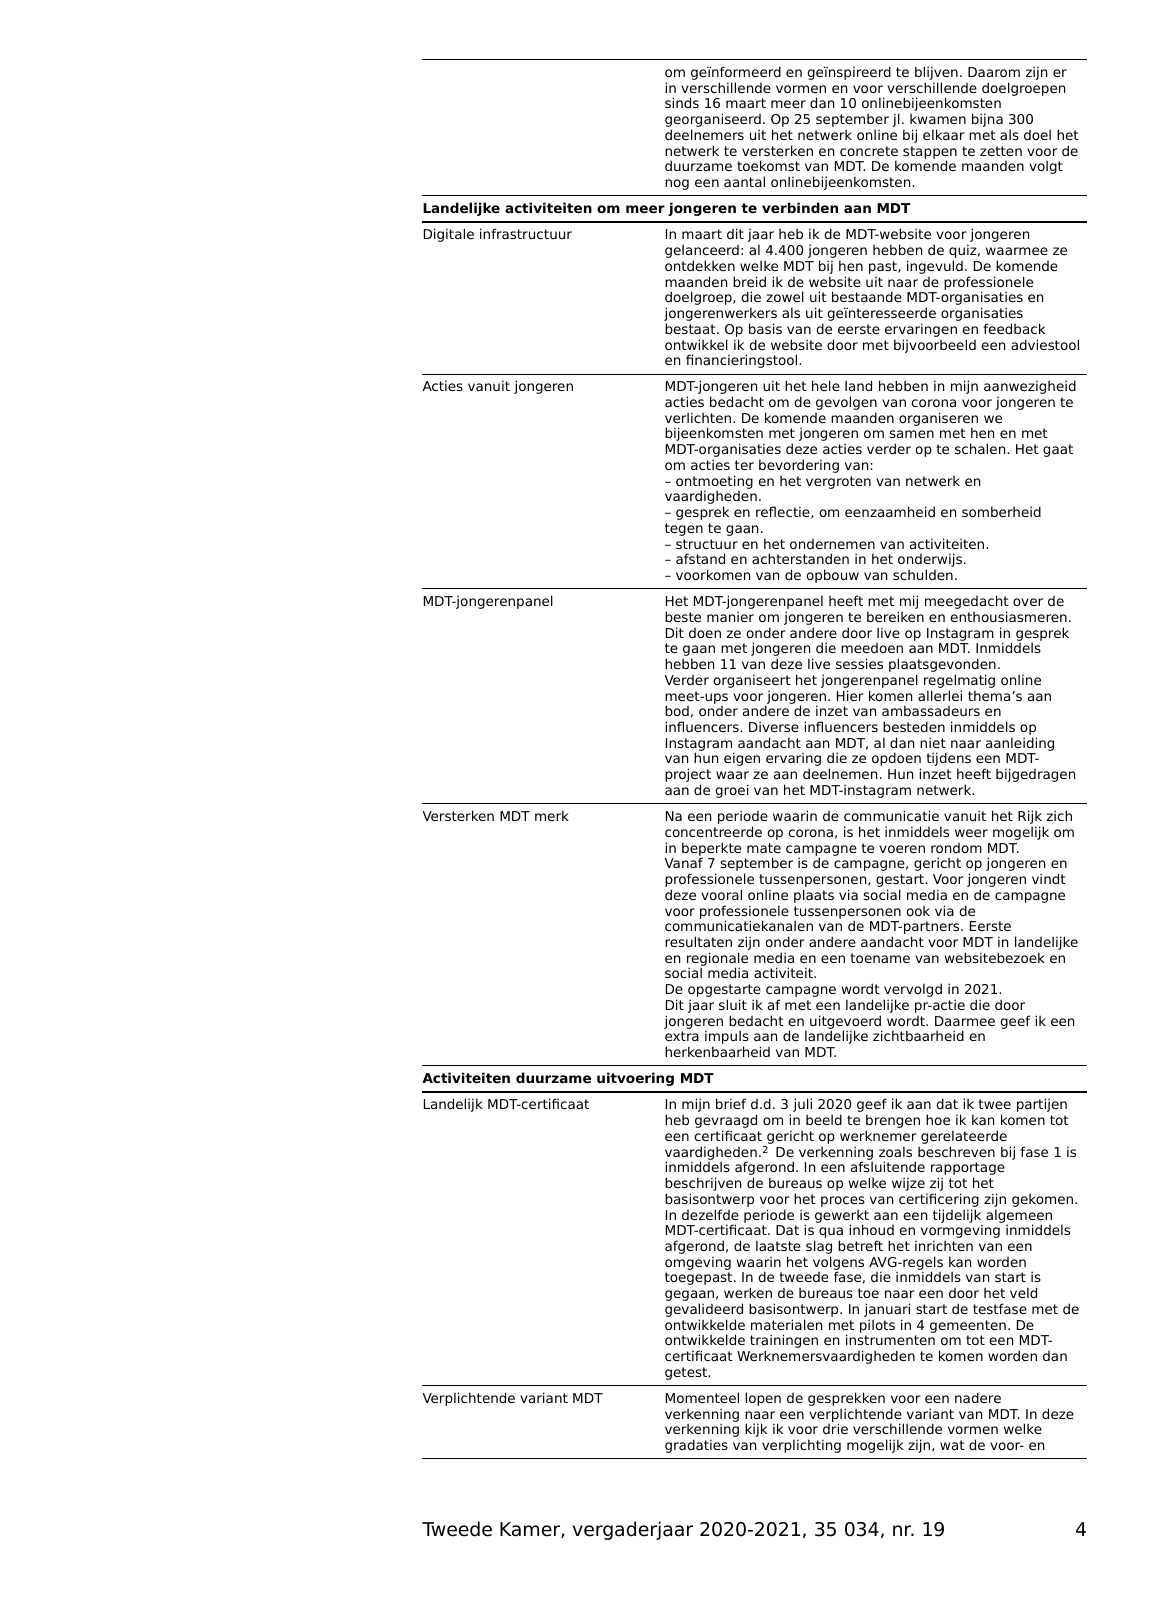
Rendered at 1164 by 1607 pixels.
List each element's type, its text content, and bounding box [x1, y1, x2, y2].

table_cell Na een periode waarin de communicatie vanuit het Rijk zich concentreerde op corona, is het inmiddels weer mogelijk om in beperkte mate campagne te voeren rondom MDT. Vanaf 7 september is de campagne, gericht op jongeren en professionele tussenpersonen, gestart. Voor jongeren vindt deze vooral online plaats via social media en de campagne voor professionele tussenpersonen ook via de communicatiekanalen van de MDT-partners. Eerste resultaten zijn onder andere aandacht voor MDT in landelijke en regionale media en een toename van websitebezoek en social media activiteit. De opgestarte campagne wordt vervolgd in 2021. Dit jaar sluit ik af met een landelijke pr-actie die door jongeren bedacht en uitgevoerd wordt. Daarmee geef ik een extra impuls aan de landelijke zichtbaarheid en herkenbaarheid van MDT. [659, 804, 1087, 1065]
table_cell In maart dit jaar heb ik de MDT-website voor jongeren gelanceerd: al 4.400 jongeren hebben de quiz, waarmee ze ontdekken welke MDT bij hen past, ingevuld. De komende maanden breid ik de website uit naar de professionele doelgroep, die zowel uit bestaande MDT-organisaties en jongerenwerkers als uit geïnteresseerde organisaties bestaat. Op basis van de eerste ervaringen en feedback ontwikkel ik de website door met bijvoorbeeld een adviestool en financieringstool. [659, 223, 1087, 373]
table_cell Digitale infrastructuur [422, 223, 658, 373]
table_cell Landelijk MDT-certificaat [422, 1093, 658, 1385]
table_cell Momenteel lopen de gesprekken voor een nadere verkenning naar een verplichtende variant van MDT. In deze verkenning kijk ik voor drie verschillende vormen welke gradaties van verplichting mogelijk zijn, wat de voor- en [659, 1386, 1087, 1458]
table_cell om geïnformeerd en geïnspireerd te blijven. Daarom zijn er in verschillende vormen en voor verschillende doelgroepen sinds 16 maart meer dan 10 onlinebijeenkomsten georganiseerd. Op 25 september jl. kwamen bijna 300 deelnemers uit het netwerk online bij elkaar met als doel het netwerk te versterken en concrete stappen te zetten voor de duurzame toekomst van MDT. De komende maanden volgt nog een aantal onlinebijeenkomsten. [659, 60, 1087, 195]
table_cell MDT-jongeren uit het hele land hebben in mijn aanwezigheid acties bedacht om de gevolgen van corona voor jongeren te verlichten. De komende maanden organiseren we bijeenkomsten met jongeren om samen met hen en met MDT-organisaties deze acties verder op te schalen. Het gaat om acties ter bevordering van: – ontmoeting en het vergroten van netwerk en vaardigheden. – gesprek en reflectie, om eenzaamheid en somberheid tegen te gaan. – structuur en het ondernemen van activiteiten. – afstand en achterstanden in het onderwijs. – voorkomen van de opbouw van schulden. [659, 375, 1087, 588]
table_cell Activiteiten duurzame uitvoering MDT [422, 1066, 1087, 1091]
table_cell Versterken MDT merk [422, 804, 658, 1065]
table_cell Acties vanuit jongeren [422, 375, 658, 588]
table_cell Verplichtende variant MDT [422, 1386, 658, 1458]
table_cell [422, 60, 658, 195]
table_cell Landelijke activiteiten om meer jongeren te verbinden aan MDT [422, 196, 1087, 221]
table_cell In mijn brief d.d. 3 juli 2020 geef ik aan dat ik twee partijen heb gevraagd om in beeld te brengen hoe ik kan komen tot een certificaat gericht op werknemer gerelateerde vaardigheden.2 De verkenning zoals beschreven bij fase 1 is inmiddels afgerond. In een afsluitende rapportage beschrijven de bureaus op welke wijze zij tot het basisontwerp voor het proces van certificering zijn gekomen. In dezelfde periode is gewerkt aan een tijdelijk algemeen MDT-certificaat. Dat is qua inhoud en vormgeving inmiddels afgerond, de laatste slag betreft het inrichten van een omgeving waarin het volgens AVG-regels kan worden toegepast. In de tweede fase, die inmiddels van start is gegaan, werken de bureaus toe naar een door het veld gevalideerd basisontwerp. In januari start de testfase met de ontwikkelde materialen met pilots in 4 gemeenten. De ontwikkelde trainingen en instrumenten om tot een MDT-certificaat Werknemersvaardigheden te komen worden dan getest. [659, 1093, 1087, 1385]
table_cell MDT-jongerenpanel [422, 589, 658, 803]
table_cell Het MDT-jongerenpanel heeft met mij meegedacht over de beste manier om jongeren te bereiken en enthousiasmeren. Dit doen ze onder andere door live op Instagram in gesprek te gaan met jongeren die meedoen aan MDT. Inmiddels hebben 11 van deze live sessies plaatsgevonden. Verder organiseert het jongerenpanel regelmatig online meet-ups voor jongeren. Hier komen allerlei thema’s aan bod, onder andere de inzet van ambassadeurs en influencers. Diverse influencers besteden inmiddels op Instagram aandacht aan MDT, al dan niet naar aanleiding van hun eigen ervaring die ze opdoen tijdens een MDT-project waar ze aan deelnemen. Hun inzet heeft bijgedragen aan de groei van het MDT-instagram netwerk. [659, 589, 1087, 803]
